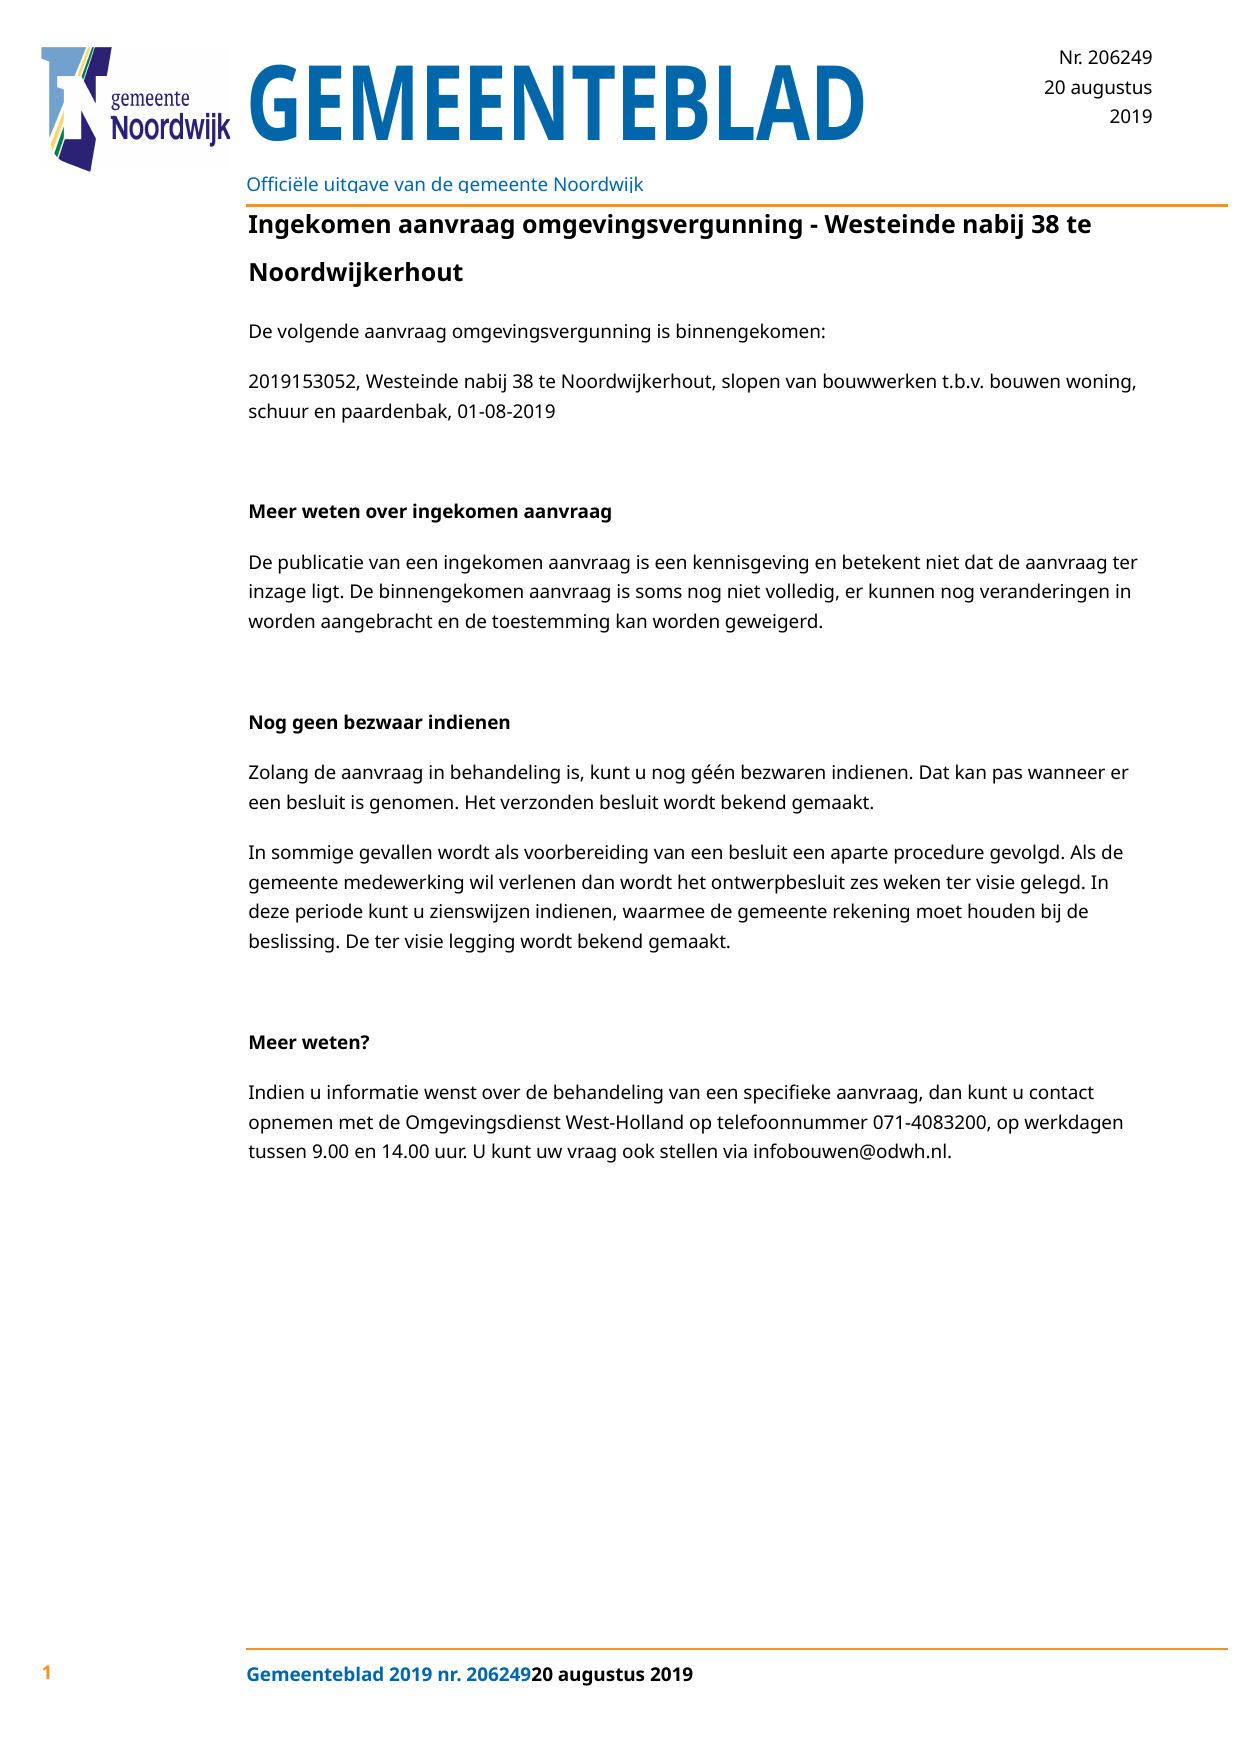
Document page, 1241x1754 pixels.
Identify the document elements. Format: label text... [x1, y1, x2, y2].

picture [41, 47, 231, 172]
text Nog geen bezwaar indienen [248, 709, 1152, 735]
text In sommige gevallen wordt als voorbereiding van een besluit een aparte procedure gevolgd. Als de gemeente medewerking wil verlenen dan wordt het ontwerpbesluit zes weken ter visie gelegd. In deze periode kunt u zienswijzen indienen, waarmee de gemeente rekening moet houden bij de beslissing. De ter visie legging wordt bekend gemaakt. [248, 839, 1152, 954]
text De publicatie van een ingekomen aanvraag is een kennisgeving en betekent niet dat de aanvraag ter inzage ligt. De binnengekomen aanvraag is soms nog niet volledig, er kunnen nog veranderingen in worden aangebracht en de toestemming kan worden geweigerd. [248, 549, 1152, 634]
text Indien u informatie wenst over de behandeling van een specifieke aanvraag, dan kunt u contact opnemen met de Omgevingsdienst West-Holland op telefoonnummer 071-4083200, op werkdagen tussen 9.00 en 14.00 uur. U kunt uw vraag ook stellen via infobouwen@odwh.nl. [248, 1079, 1152, 1164]
text Ingekomen aanvraag omgevingsvergunning - Westeinde nabij 38 te Noordwijkerhout [248, 207, 1152, 288]
text De volgende aanvraag omgevingsvergunning is binnengekomen: [248, 318, 1152, 344]
text Meer weten over ingekomen aanvraag [248, 499, 1152, 524]
text Meer weten? [248, 1029, 1152, 1055]
text 2019153052, Westeinde nabij 38 te Noordwijkerhout, slopen van bouwwerken t.b.v. bouwen woning, schuur en paardenbak, 01-08-2019 [248, 368, 1152, 424]
text Zolang de aanvraag in behandeling is, kunt u nog géén bezwaren indienen. Dat kan pas wanneer er een besluit is genomen. Het verzonden besluit wordt bekend gemaakt. [248, 759, 1152, 815]
